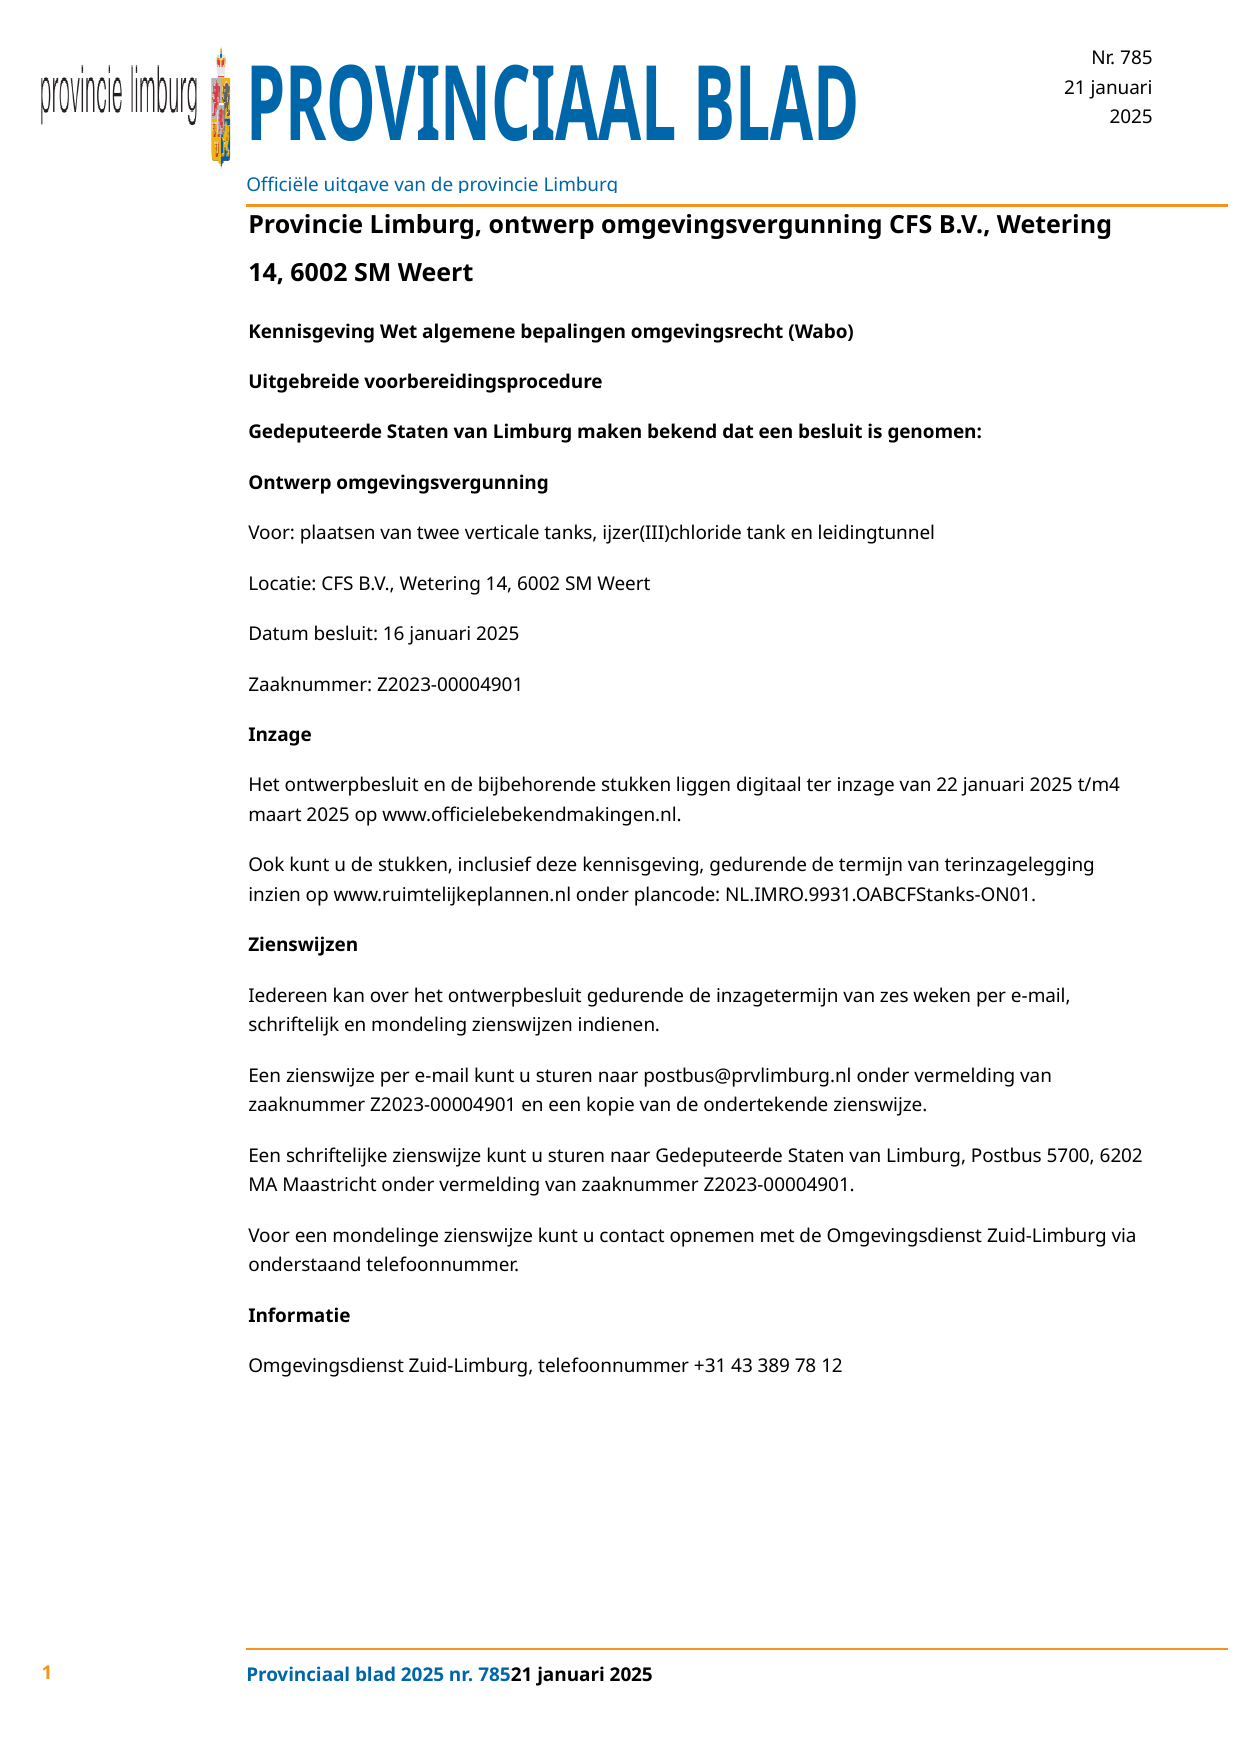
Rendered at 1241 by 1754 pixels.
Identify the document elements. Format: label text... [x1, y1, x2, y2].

text Het ontwerpbesluit en de bijbehorende stukken liggen digitaal ter inzage van 22 januari 2025 t/m4 maart 2025 op www.officielebekendmakingen.nl. [248, 772, 1152, 827]
text Zaaknummer: Z2023-00004901 [248, 671, 1152, 697]
text Informatie [248, 1302, 1152, 1328]
text Voor: plaatsen van twee verticale tanks, ijzer(III)chloride tank en leidingtunnel [248, 519, 1152, 545]
text Gedeputeerde Staten van Limburg maken bekend dat een besluit is genomen: [248, 419, 1152, 444]
text Een zienswijze per e-mail kunt u sturen naar postbus@prvlimburg.nl onder vermelding van zaaknummer Z2023-00004901 en een kopie van de ondertekende zienswijze. [248, 1062, 1152, 1117]
text Zienswijzen [248, 932, 1152, 957]
text Een schriftelijke zienswijze kunt u sturen naar Gedeputeerde Staten van Limburg, Postbus 5700, 6202 MA Maastricht onder vermelding van zaaknummer Z2023-00004901. [248, 1142, 1152, 1197]
text Voor een mondelinge zienswijze kunt u contact opnemen met de Omgevingsdienst Zuid-Limburg via onderstaand telefoonnummer. [248, 1222, 1152, 1277]
text Inzage [248, 721, 1152, 747]
text Omgevingsdienst Zuid-Limburg, telefoonnummer +31 43 389 78 12 [248, 1352, 1152, 1378]
picture [41, 47, 231, 172]
text Iedereen kan over het ontwerpbesluit gedurende de inzagetermijn van zes weken per e-mail, schriftelijk en mondeling zienswijzen indienen. [248, 982, 1152, 1037]
text Kennisgeving Wet algemene bepalingen omgevingsrecht (Wabo) [248, 318, 1152, 344]
text Datum besluit: 16 januari 2025 [248, 620, 1152, 646]
text Uitgebreide voorbereidingsprocedure [248, 368, 1152, 394]
text Locatie: CFS B.V., Wetering 14, 6002 SM Weert [248, 570, 1152, 596]
text Ontwerp omgevingsvergunning [248, 469, 1152, 495]
text Provincie Limburg, ontwerp omgevingsvergunning CFS B.V., Wetering 14, 6002 SM Weert [248, 207, 1152, 288]
text Ook kunt u de stukken, inclusief deze kennisgeving, gedurende de termijn van terinzagelegging inzien op www.ruimtelijkeplannen.nl onder plancode: NL.IMRO.9931.OABCFStanks-ON01. [248, 852, 1152, 907]
